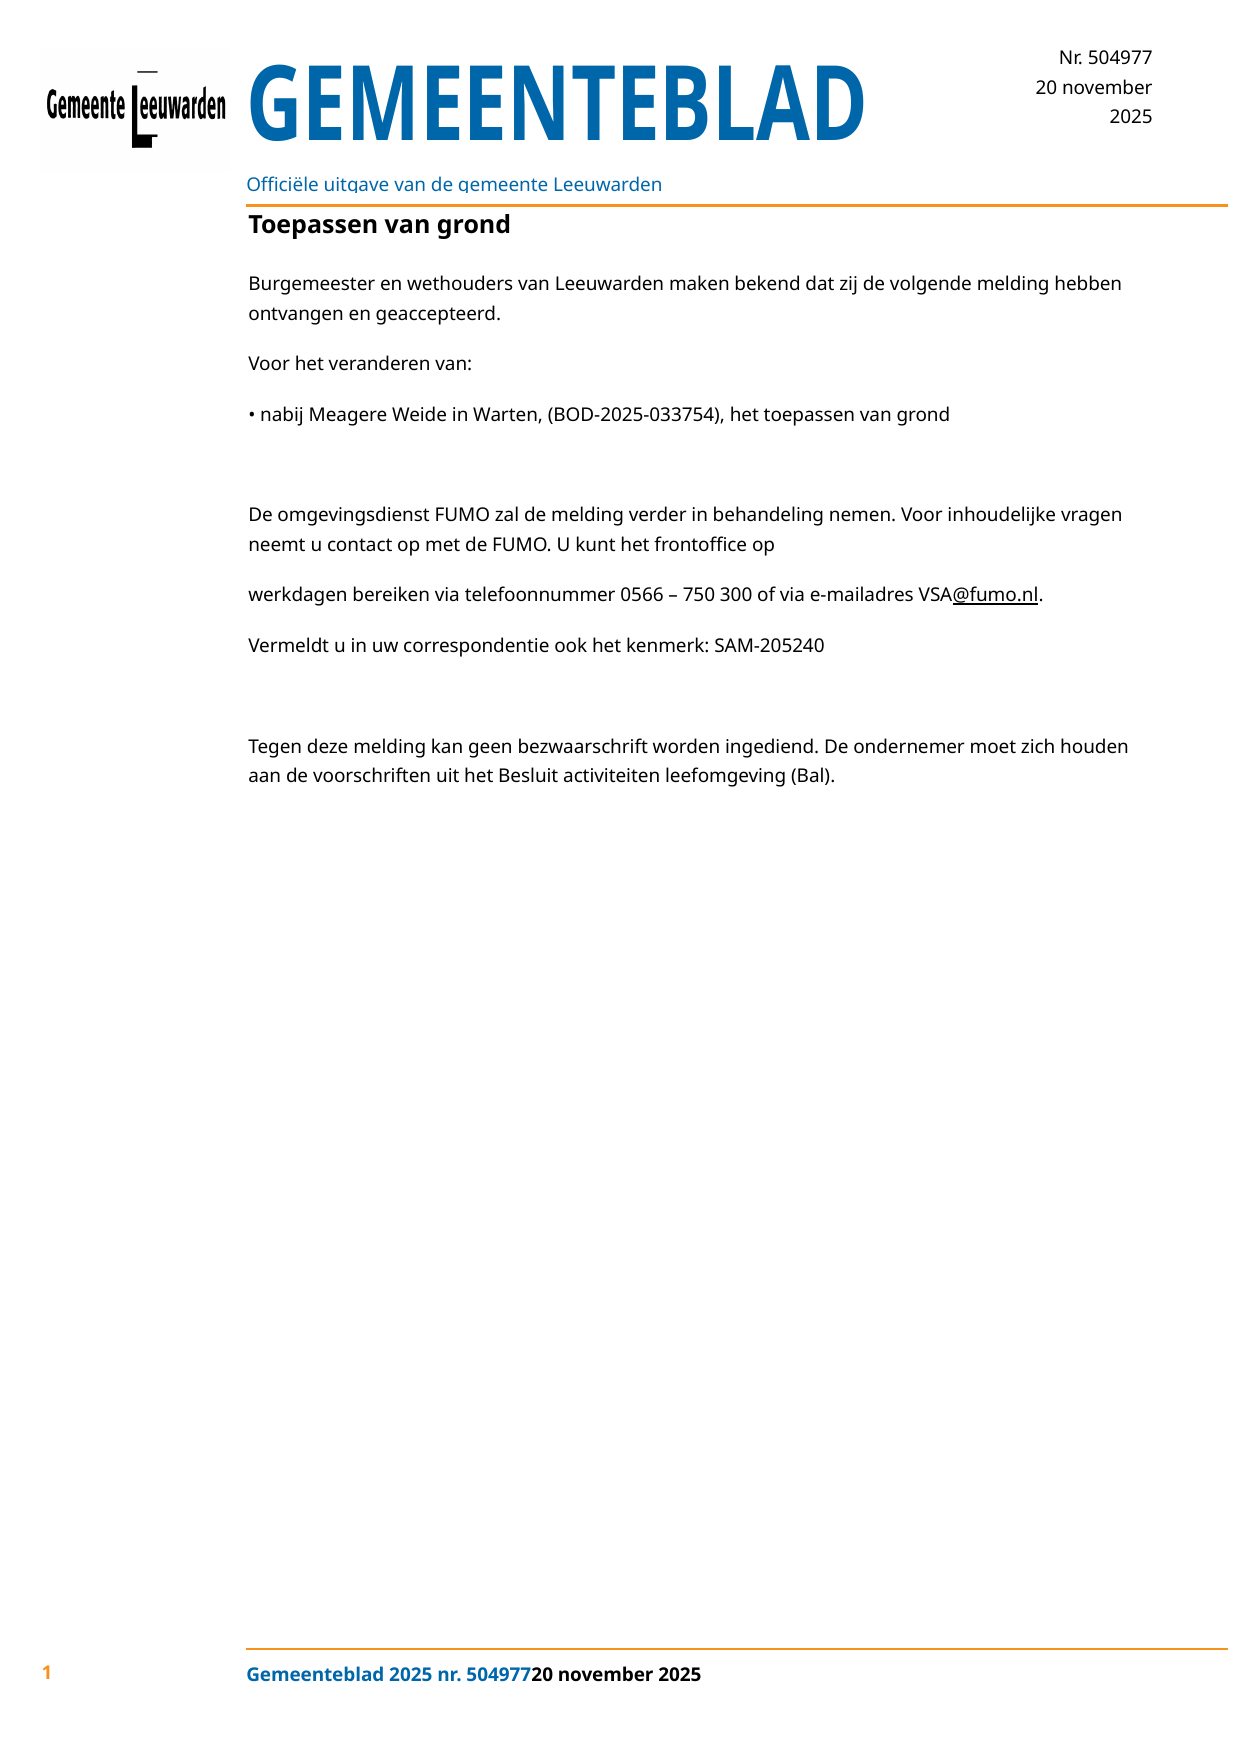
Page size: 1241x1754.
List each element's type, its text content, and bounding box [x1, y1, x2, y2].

text Tegen deze melding kan geen bezwaarschrift worden ingediend. De ondernemer moet zich houden aan de voorschriften uit het Besluit activiteiten leefomgeving (Bal). [248, 733, 1152, 788]
text De omgevingsdienst FUMO zal de melding verder in behandeling nemen. Voor inhoudelijke vragen neemt u contact op met de FUMO. U kunt het frontoffice op [248, 502, 1152, 557]
text Toepassen van grond [248, 207, 1152, 241]
text werkdagen bereiken via telefoonnummer 0566 – 750 300 of via e-mailadres VSA@fumo.nl. [248, 582, 1152, 607]
picture [41, 47, 231, 172]
text Voor het veranderen van: [248, 350, 1152, 376]
text Vermeldt u in uw correspondentie ook het kenmerk: SAM-205240 [248, 632, 1152, 658]
text Burgemeester en wethouders van Leeuwarden maken bekend dat zij de volgende melding hebben ontvangen en geaccepteerd. [248, 270, 1152, 326]
text • nabij Meagere Weide in Warten, (BOD-2025-033754), het toepassen van grond [248, 401, 1152, 426]
